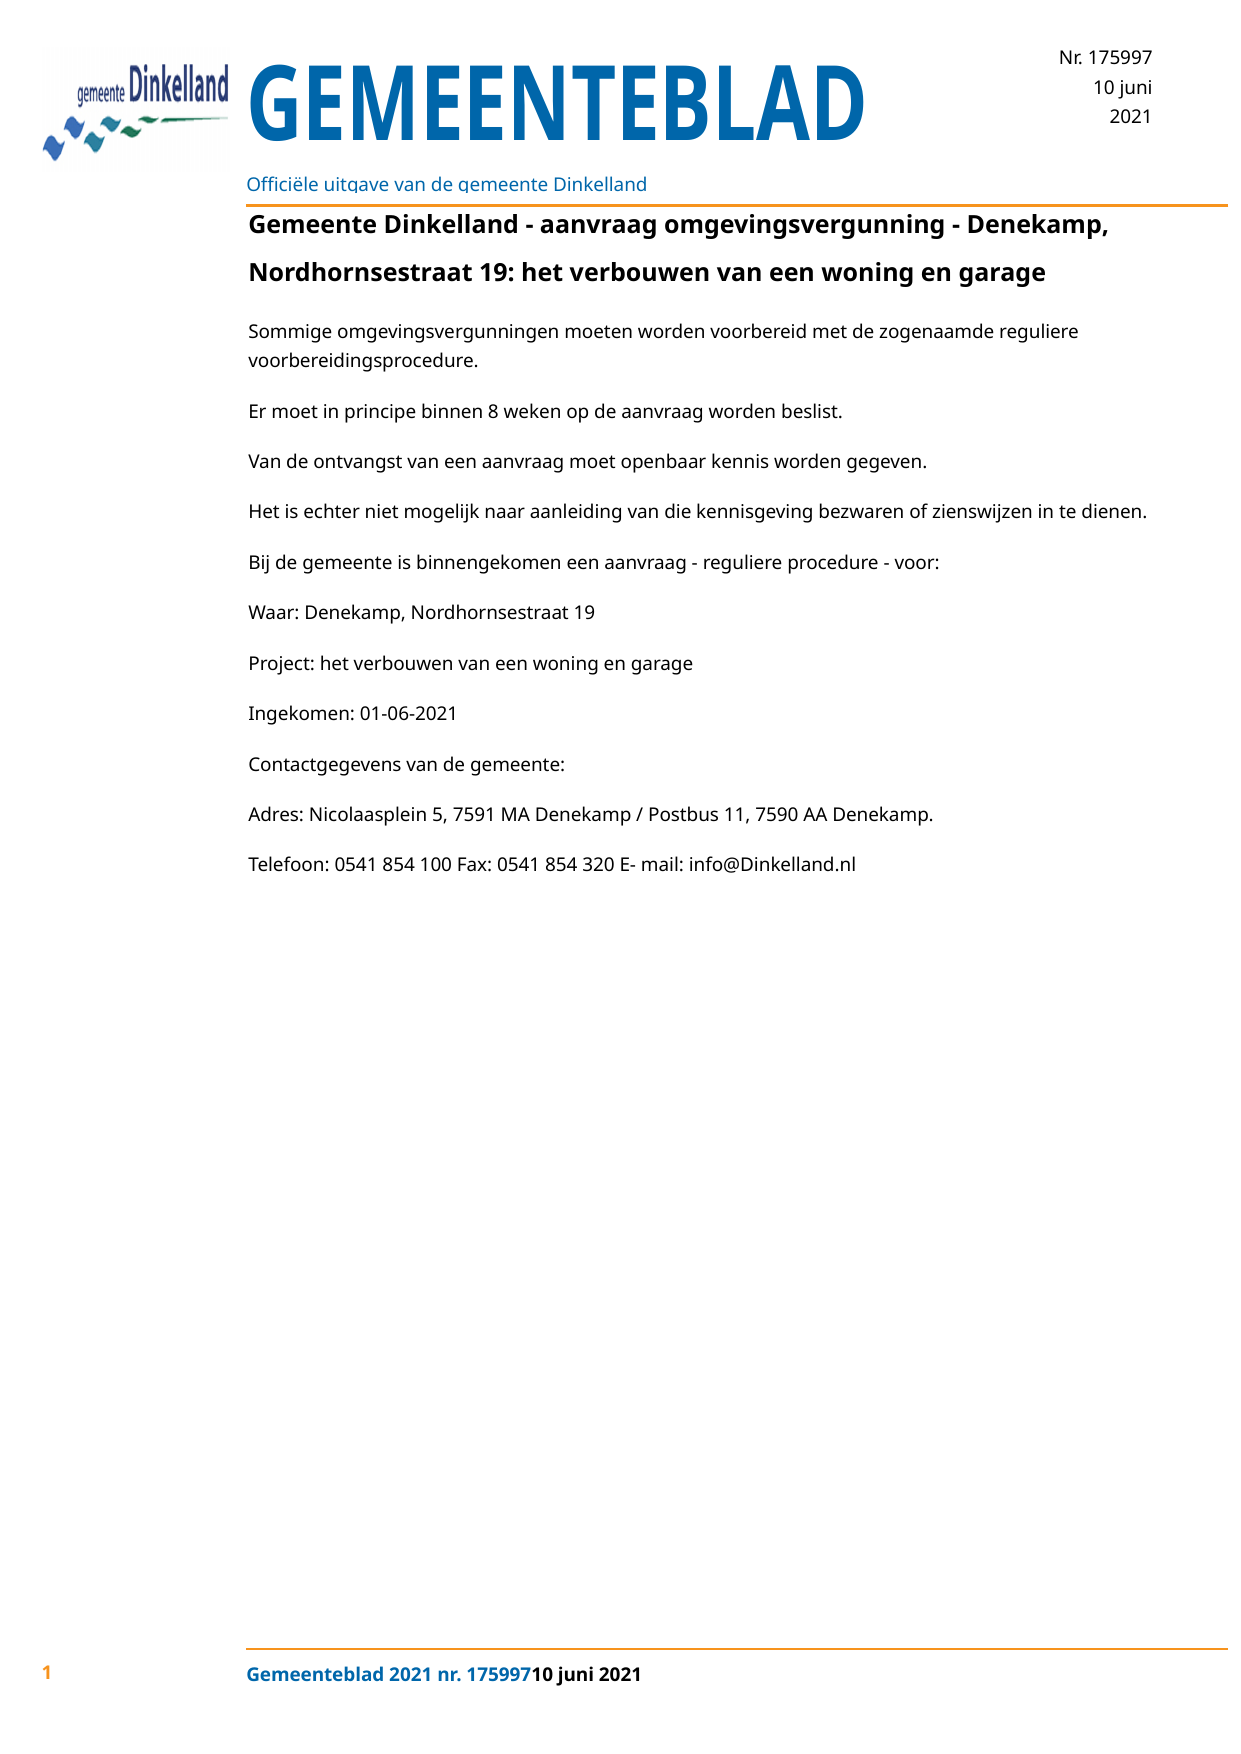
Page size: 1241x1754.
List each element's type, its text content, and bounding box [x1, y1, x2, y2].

text Van de ontvangst van een aanvraag moet openbaar kennis worden gegeven. [248, 448, 1152, 474]
text Adres: Nicolaasplein 5, 7591 MA Denekamp / Postbus 11, 7590 AA Denekamp. [248, 801, 1152, 827]
text Gemeente Dinkelland - aanvraag omgevingsvergunning - Denekamp, Nordhornsestraat 19: het verbouwen van een woning en garage [248, 207, 1152, 288]
text Project: het verbouwen van een woning en garage [248, 650, 1152, 676]
text Ingekomen: 01-06-2021 [248, 700, 1152, 726]
text Bij de gemeente is binnengekomen een aanvraag - reguliere procedure - voor: [248, 549, 1152, 575]
text Waar: Denekamp, Nordhornsestraat 19 [248, 599, 1152, 625]
text Telefoon: 0541 854 100 Fax: 0541 854 320 E- mail: info@Dinkelland.nl [248, 852, 1152, 877]
text Sommige omgevingsvergunningen moeten worden voorbereid met de zogenaamde reguliere voorbereidingsprocedure. [248, 318, 1152, 373]
text Contactgegevens van de gemeente: [248, 751, 1152, 777]
text Het is echter niet mogelijk naar aanleiding van die kennisgeving bezwaren of zienswijzen in te dienen. [248, 499, 1152, 524]
picture [41, 47, 231, 172]
text Er moet in principe binnen 8 weken op de aanvraag worden beslist. [248, 398, 1152, 424]
